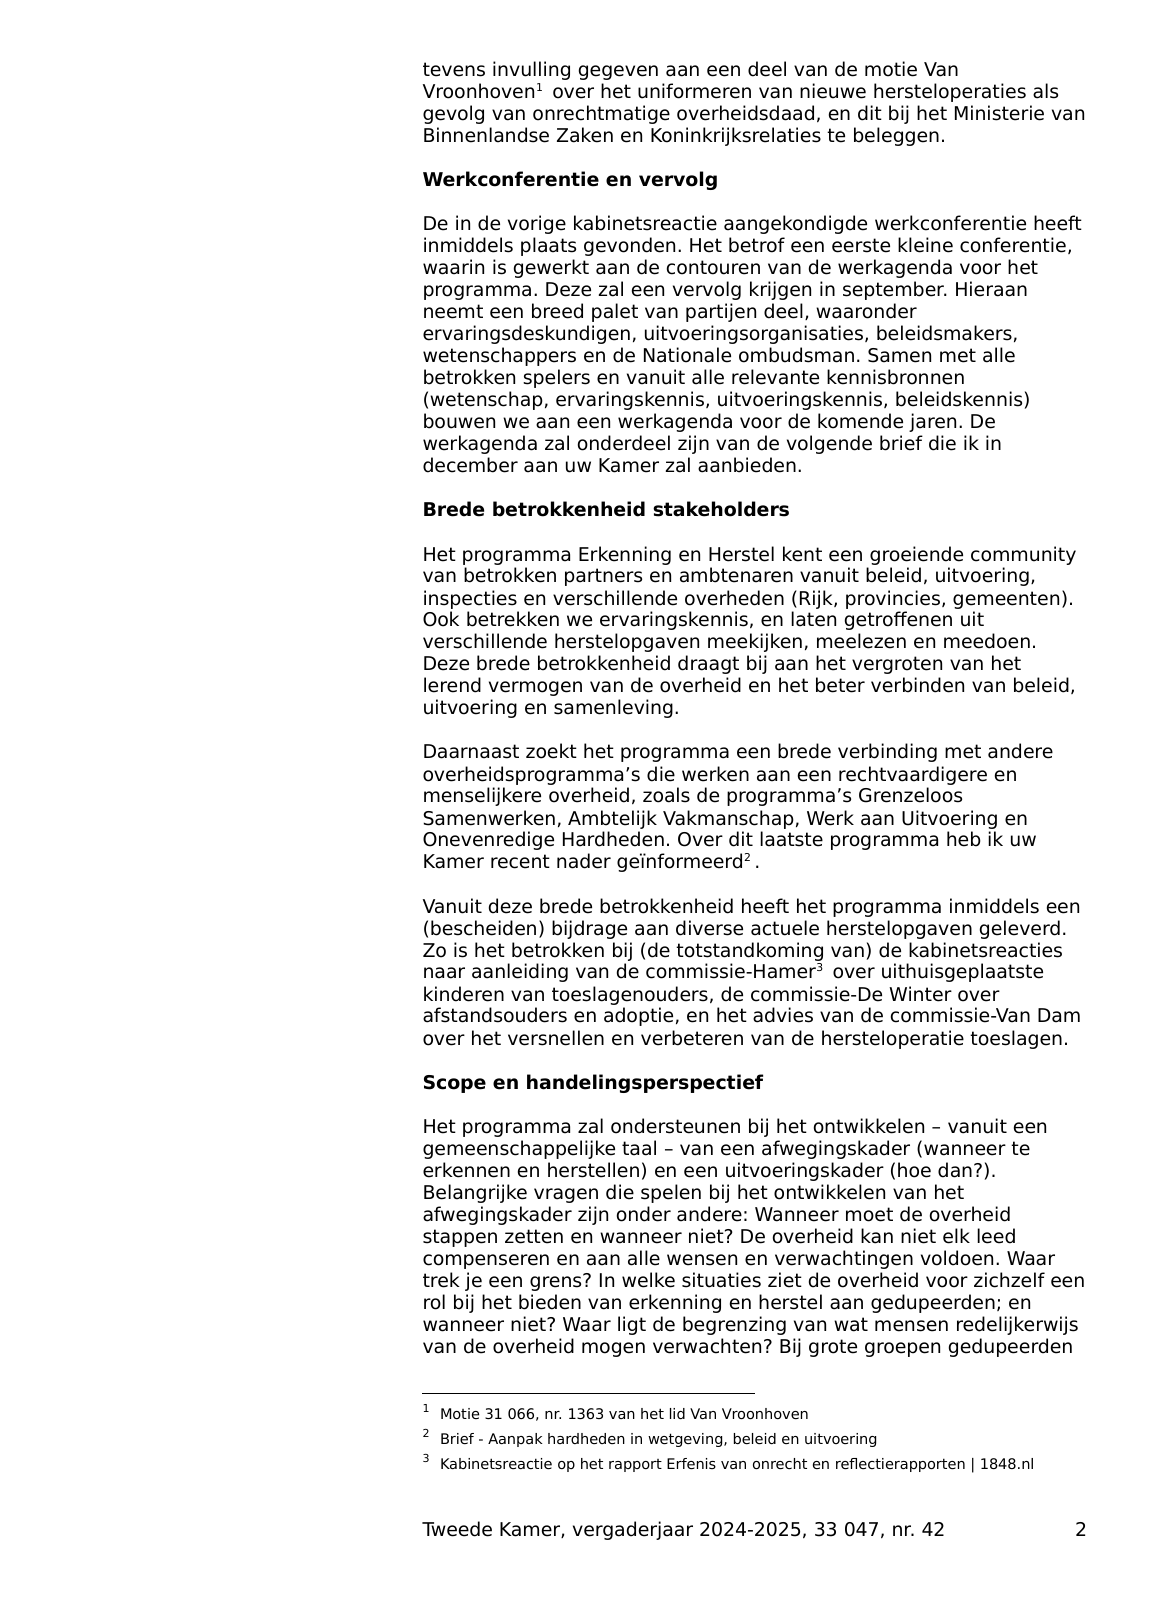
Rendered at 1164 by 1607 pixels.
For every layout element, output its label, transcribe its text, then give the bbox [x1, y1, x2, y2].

text Kabinetsreactie op het rapport Erfenis van onrecht en reflectierapporten | 1848.nl [422, 1452, 1087, 1474]
subtitle Brede betrokkenheid stakeholders [422, 499, 1087, 521]
text Het programma Erkenning en Herstel kent een groeiende community van betrokken partners en ambtenaren vanuit beleid, uitvoering, inspecties en verschillende overheden (Rijk, provincies, gemeenten). Ook betrekken we ervaringskennis, en laten getroffenen uit verschillende herstelopgaven meekijken, meelezen en meedoen. Deze brede betrokkenheid draagt bij aan het vergroten van het lerend vermogen van de overheid en het beter verbinden van beleid, uitvoering en samenleving. [422, 543, 1087, 719]
text Het programma zal ondersteunen bij het ontwikkelen – vanuit een gemeenschappelijke taal – van een afwegingskader (wanneer te erkennen en herstellen) en een uitvoeringskader (hoe dan?). Belangrijke vragen die spelen bij het ontwikkelen van het afwegingskader zijn onder andere: Wanneer moet de overheid stappen zetten en wanneer niet? De overheid kan niet elk leed compenseren en aan alle wensen en verwachtingen voldoen. Waar trek je een grens? In welke situaties ziet de overheid voor zichzelf een rol bij het bieden van erkenning en herstel aan gedupeerden; en wanneer niet? Waar ligt de begrenzing van wat mensen redelijkerwijs van de overheid mogen verwachten? Bij grote groepen gedupeerden [422, 1116, 1087, 1357]
text Vanuit deze brede betrokkenheid heeft het programma inmiddels een (bescheiden) bijdrage aan diverse actuele herstelopgaven geleverd. Zo is het betrokken bij (de totstandkoming van) de kabinetsreacties naar aanleiding van de commissie-Hamer over uithuisgeplaatste kinderen van toeslagenouders, de commissie-De Winter over afstandsouders en adoptie, en het advies van de commissie-Van Dam over het versnellen en verbeteren van de hersteloperatie toeslagen. [422, 896, 1087, 1049]
text tevens invulling gegeven aan een deel van de motie Van Vroonhoven over het uniformeren van nieuwe hersteloperaties als gevolg van onrechtmatige overheidsdaad, en dit bij het Ministerie van Binnenlandse Zaken en Koninkrijksrelaties te beleggen. [422, 59, 1087, 147]
text De in de vorige kabinetsreactie aangekondigde werkconferentie heeft inmiddels plaats gevonden. Het betrof een eerste kleine conferentie, waarin is gewerkt aan de contouren van de werkagenda voor het programma. Deze zal een vervolg krijgen in september. Hieraan neemt een breed palet van partijen deel, waaronder ervaringsdeskundigen, uitvoeringsorganisaties, beleidsmakers, wetenschappers en de Nationale ombudsman. Samen met alle betrokken spelers en vanuit alle relevante kennisbronnen (wetenschap, ervaringskennis, uitvoeringskennis, beleidskennis) bouwen we aan een werkagenda voor de komende jaren. De werkagenda zal onderdeel zijn van de volgende brief die ik in december aan uw Kamer zal aanbieden. [422, 213, 1087, 477]
subtitle Scope en handelingsperspectief [422, 1072, 1087, 1093]
text Daarnaast zoekt het programma een brede verbinding met andere overheidsprogramma’s die werken aan een rechtvaardigere en menselijkere overheid, zoals de programma’s Grenzeloos Samenwerken, Ambtelijk Vakmanschap, Werk aan Uitvoering en Onevenredige Hardheden. Over dit laatste programma heb ik uw Kamer recent nader geïnformeerd. [422, 741, 1087, 873]
text Motie 31 066, nr. 1363 van het lid Van Vroonhoven [422, 1402, 1087, 1424]
text Brief - Aanpak hardheden in wetgeving, beleid en uitvoering [422, 1427, 1087, 1449]
subtitle Werkconferentie en vervolg [422, 169, 1087, 191]
